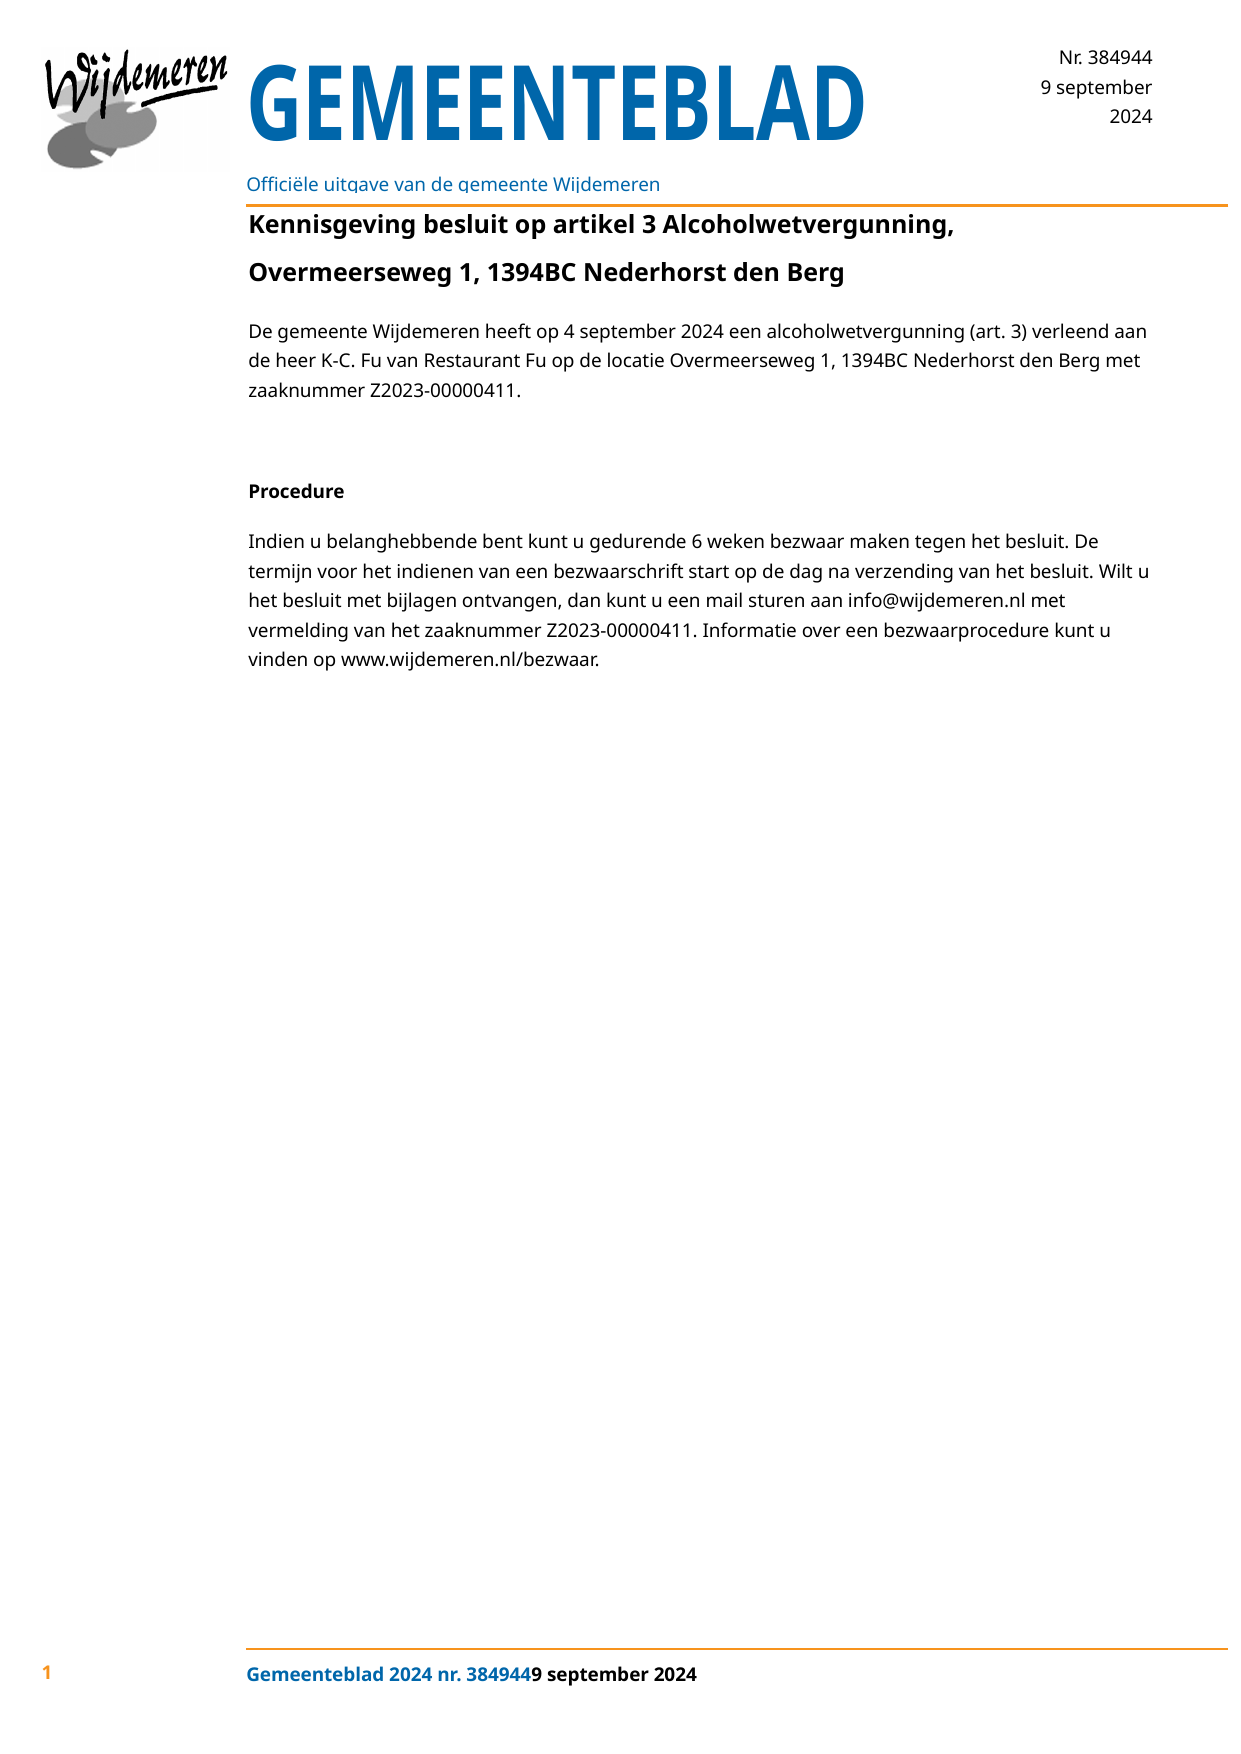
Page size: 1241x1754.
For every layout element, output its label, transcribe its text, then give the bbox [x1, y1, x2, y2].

text Indien u belanghebbende bent kunt u gedurende 6 weken bezwaar maken tegen het besluit. De termijn voor het indienen van een bezwaarschrift start op de dag na verzending van het besluit. Wilt u het besluit met bijlagen ontvangen, dan kunt u een mail sturen aan info@wijdemeren.nl met vermelding van het zaaknummer Z2023-00000411. Informatie over een bezwaarprocedure kunt u vinden op www.wijdemeren.nl/bezwaar. [248, 528, 1152, 672]
picture [41, 47, 231, 172]
text Kennisgeving besluit op artikel 3 Alcoholwetvergunning, Overmeerseweg 1, 1394BC Nederhorst den Berg [248, 207, 1152, 288]
text De gemeente Wijdemeren heeft op 4 september 2024 een alcoholwetvergunning (art. 3) verleend aan de heer K-C. Fu van Restaurant Fu op de locatie Overmeerseweg 1, 1394BC Nederhorst den Berg met zaaknummer Z2023-00000411. [248, 318, 1152, 403]
text Procedure [248, 478, 1152, 504]
